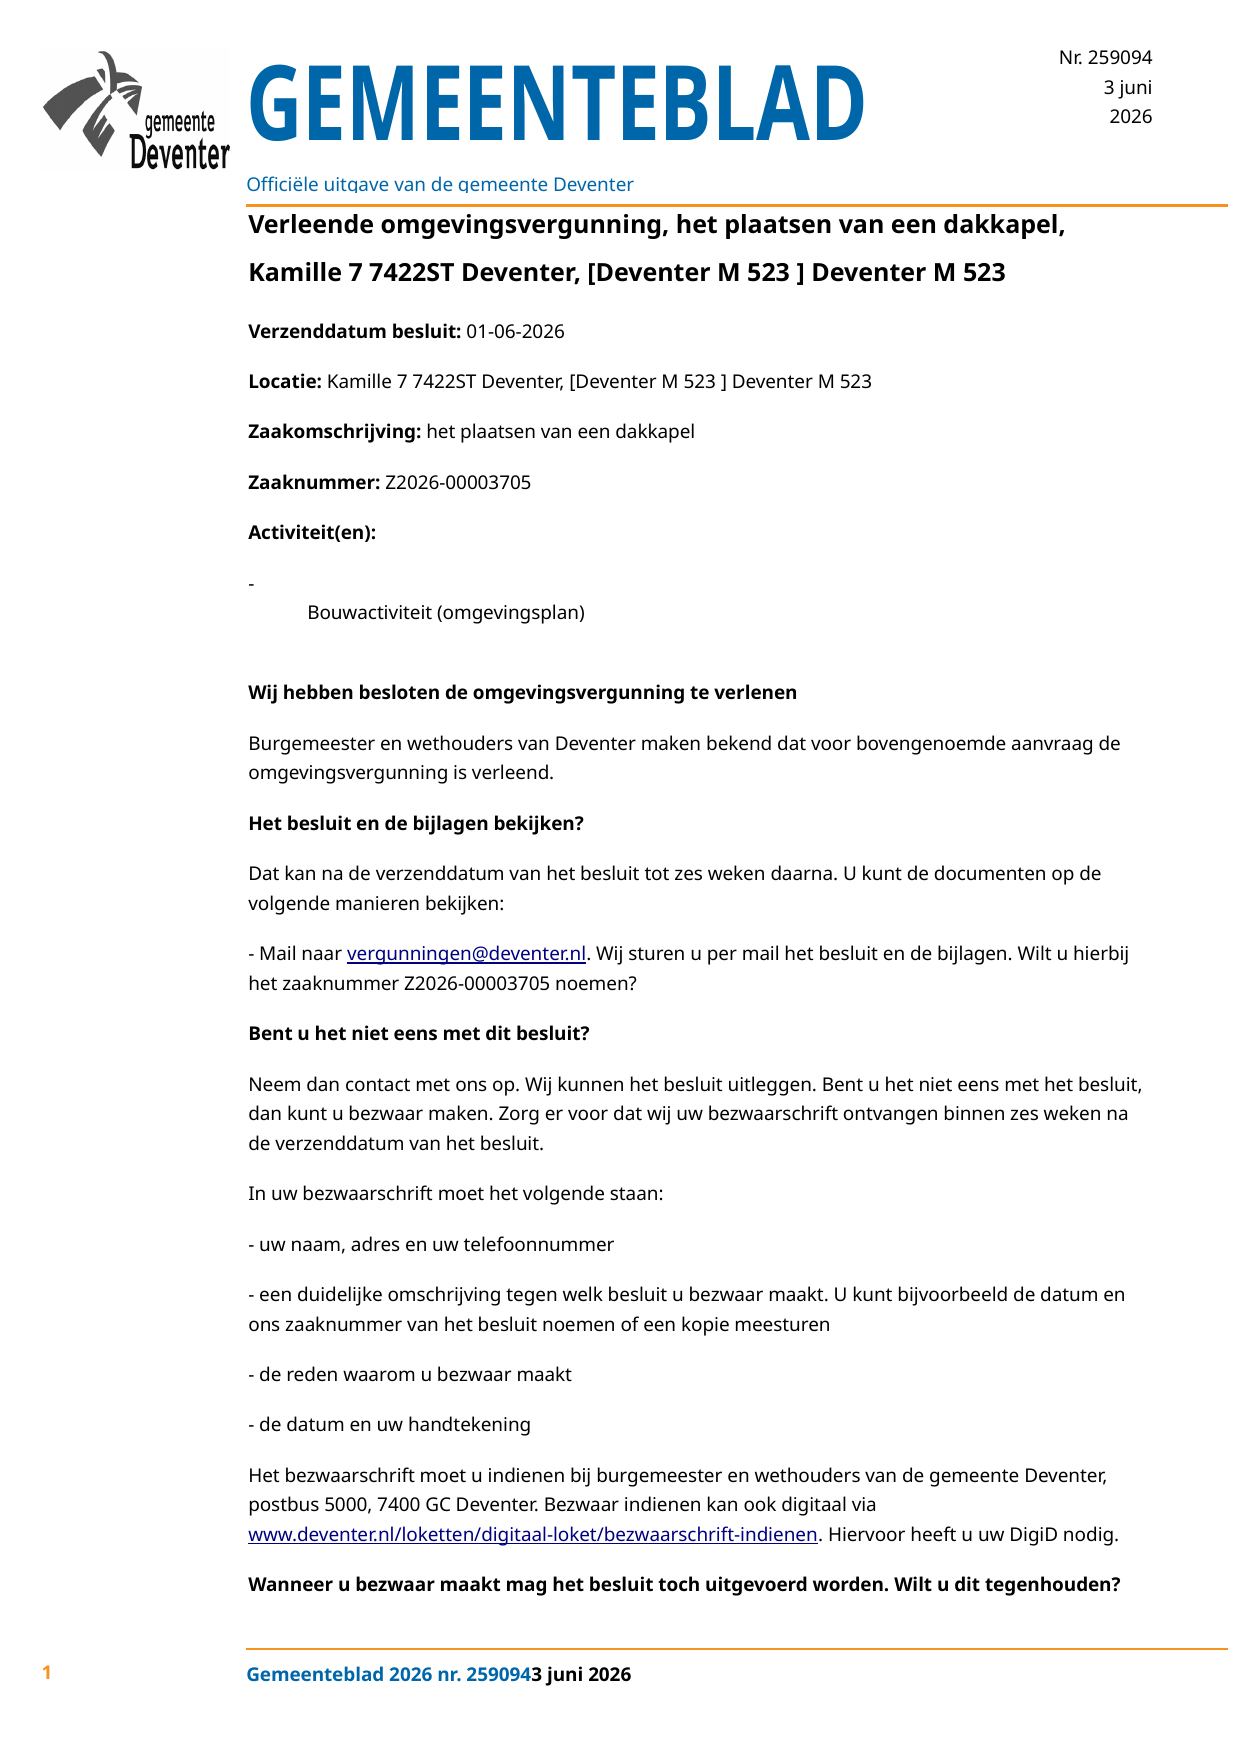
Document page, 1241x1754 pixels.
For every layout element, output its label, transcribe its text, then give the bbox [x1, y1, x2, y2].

text Activiteit(en): [248, 519, 1152, 545]
text - de reden waarom u bezwaar maakt [248, 1361, 1152, 1387]
text - de datum en uw handtekening [248, 1412, 1152, 1437]
picture [41, 47, 231, 172]
text Het besluit en de bijlagen bekijken? [248, 810, 1152, 836]
text Bent u het niet eens met dit besluit? [248, 1020, 1152, 1046]
text Het bezwaarschrift moet u indienen bij burgemeester en wethouders van de gemeente Deventer, postbus 5000, 7400 GC Deventer. Bezwaar indienen kan ook digitaal via www.deventer.nl/loketten/digitaal-loket/bezwaarschrift-indienen. Hiervoor heeft u uw DigiD nodig. [248, 1462, 1152, 1547]
text In uw bezwaarschrift moet het volgende staan: [248, 1180, 1152, 1206]
text Zaaknummer: Z2026-00003705 [248, 469, 1152, 495]
text - Mail naar vergunningen@deventer.nl. Wij sturen u per mail het besluit en de bijlagen. Wilt u hierbij het zaaknummer Z2026-00003705 noemen? [248, 940, 1152, 996]
text Wanneer u bezwaar maakt mag het besluit toch uitgevoerd worden. Wilt u dit tegenhouden? [248, 1572, 1152, 1597]
text - uw naam, adres en uw telefoonnummer [248, 1231, 1152, 1257]
text Locatie: Kamille 7 7422ST Deventer, [Deventer M 523 ] Deventer M 523 [248, 368, 1152, 394]
text Verzenddatum besluit: 01-06-2026 [248, 318, 1152, 344]
text Neem dan contact met ons op. Wij kunnen het besluit uitleggen. Bent u het niet eens met het besluit, dan kunt u bezwaar maken. Zorg er voor dat wij uw bezwaarschrift ontvangen binnen zes weken na de verzenddatum van het besluit. [248, 1071, 1152, 1156]
text Wij hebben besloten de omgevingsvergunning te verlenen [248, 679, 1152, 705]
text Dat kan na de verzenddatum van het besluit tot zes weken daarna. U kunt de documenten op de volgende manieren bekijken: [248, 860, 1152, 916]
text - een duidelijke omschrijving tegen welk besluit u bezwaar maakt. U kunt bijvoorbeeld de datum en ons zaaknummer van het besluit noemen of een kopie meesturen [248, 1281, 1152, 1337]
text Zaakomschrijving: het plaatsen van een dakkapel [248, 419, 1152, 444]
text Verleende omgevingsvergunning, het plaatsen van een dakkapel, Kamille 7 7422ST Deventer, [Deventer M 523 ] Deventer M 523 [248, 207, 1152, 288]
text Burgemeester en wethouders van Deventer maken bekend dat voor bovengenoemde aanvraag de omgevingsvergunning is verleend. [248, 730, 1152, 785]
list Bouwactiviteit (omgevingsplan) [248, 599, 1152, 625]
